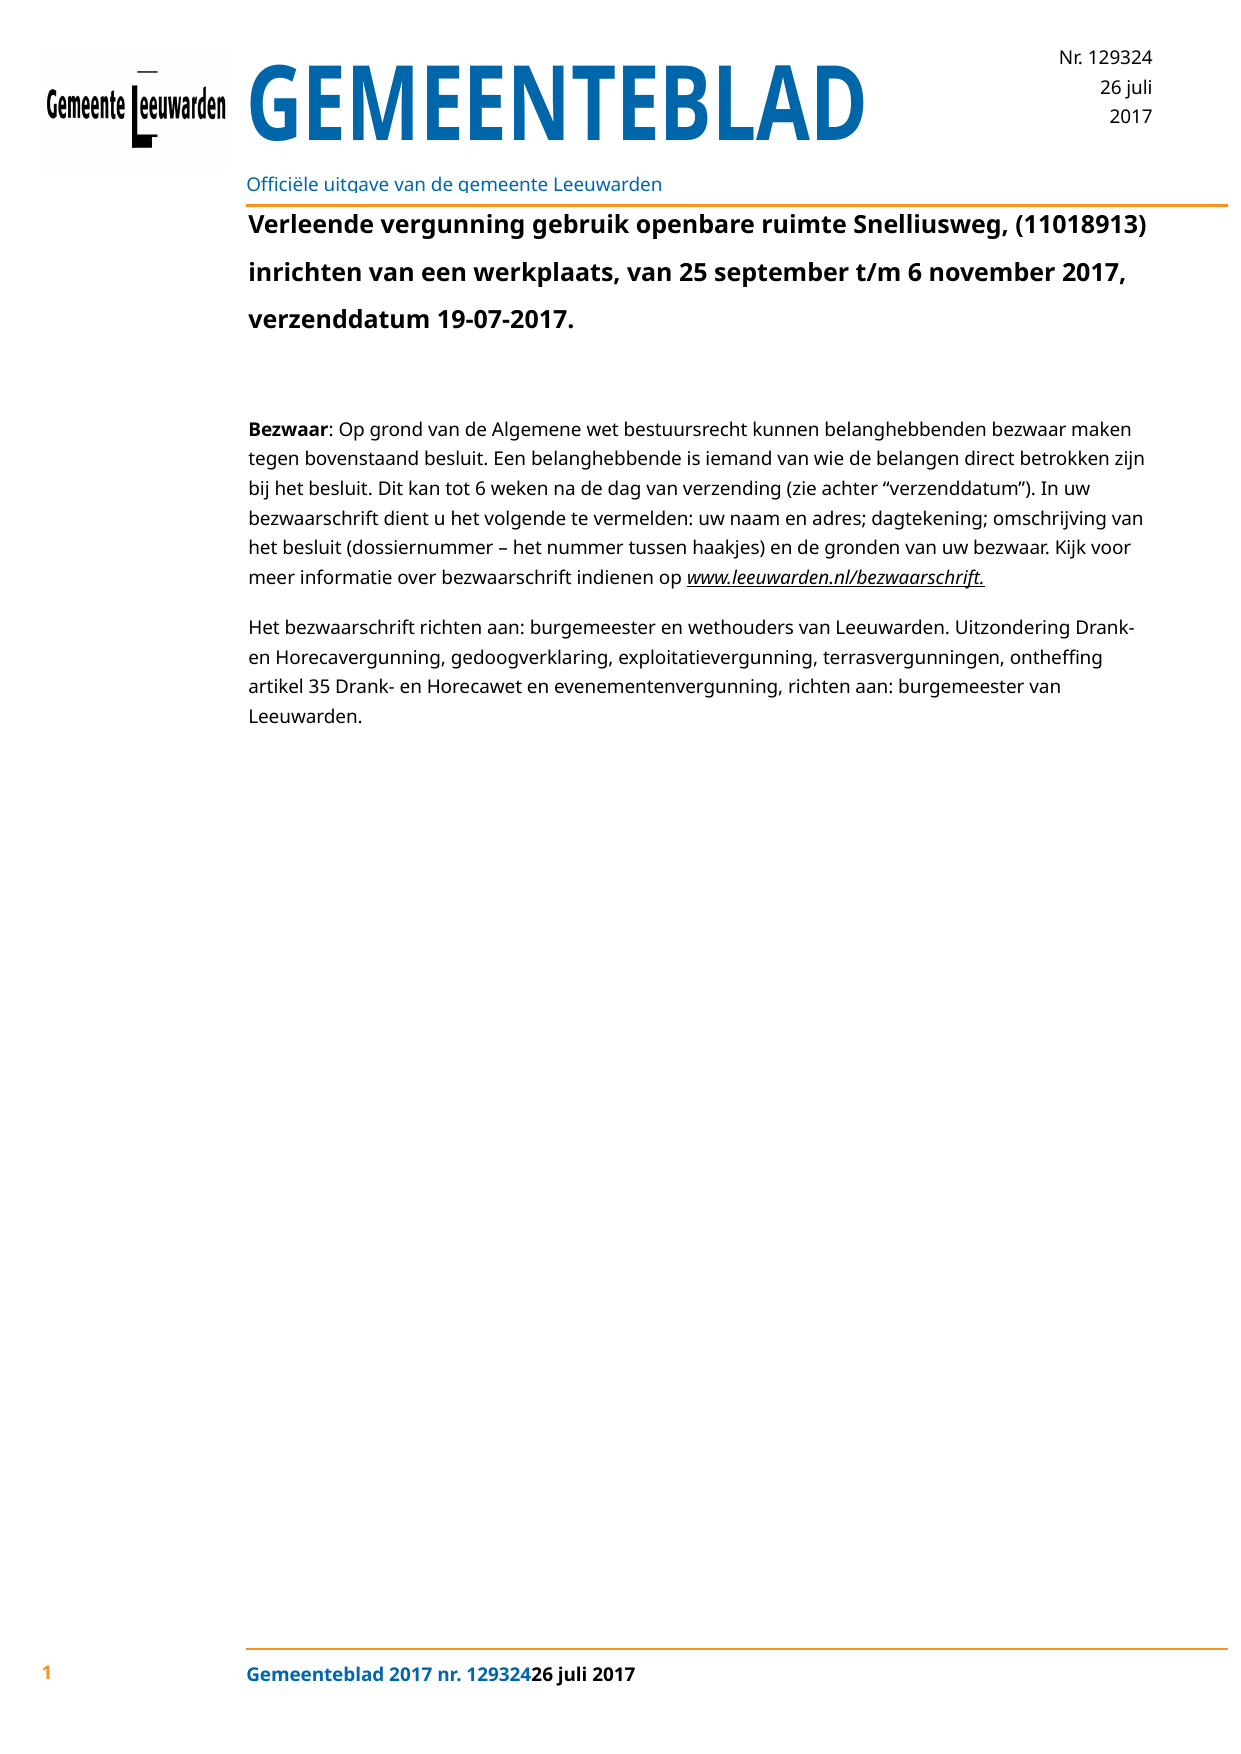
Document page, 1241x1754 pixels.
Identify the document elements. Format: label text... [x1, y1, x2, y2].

text Verleende vergunning gebruik openbare ruimte Snelliusweg, (11018913) inrichten van een werkplaats, van 25 september t/m 6 november 2017, verzenddatum 19-07-2017. [248, 207, 1152, 336]
picture [41, 47, 231, 172]
text Bezwaar: Op grond van de Algemene wet bestuursrecht kunnen belanghebbenden bezwaar maken tegen bovenstaand besluit. Een belanghebbende is iemand van wie de belangen direct betrokken zijn bij het besluit. Dit kan tot 6 weken na de dag van verzending (zie achter “verzenddatum”). In uw bezwaarschrift dient u het volgende te vermelden: uw naam en adres; dagtekening; omschrijving van het besluit (dossiernummer – het nummer tussen haakjes) en de gronden van uw bezwaar. Kijk voor meer informatie over bezwaarschrift indienen op www.leeuwarden.nl/bezwaarschrift. [248, 416, 1152, 589]
text Het bezwaarschrift richten aan: burgemeester en wethouders van Leeuwarden. Uitzondering Drank- en Horecavergunning, gedoogverklaring, exploitatievergunning, terrasvergunningen, ontheffing artikel 35 Drank- en Horecawet en evenementenvergunning, richten aan: burgemeester van Leeuwarden. [248, 614, 1152, 729]
